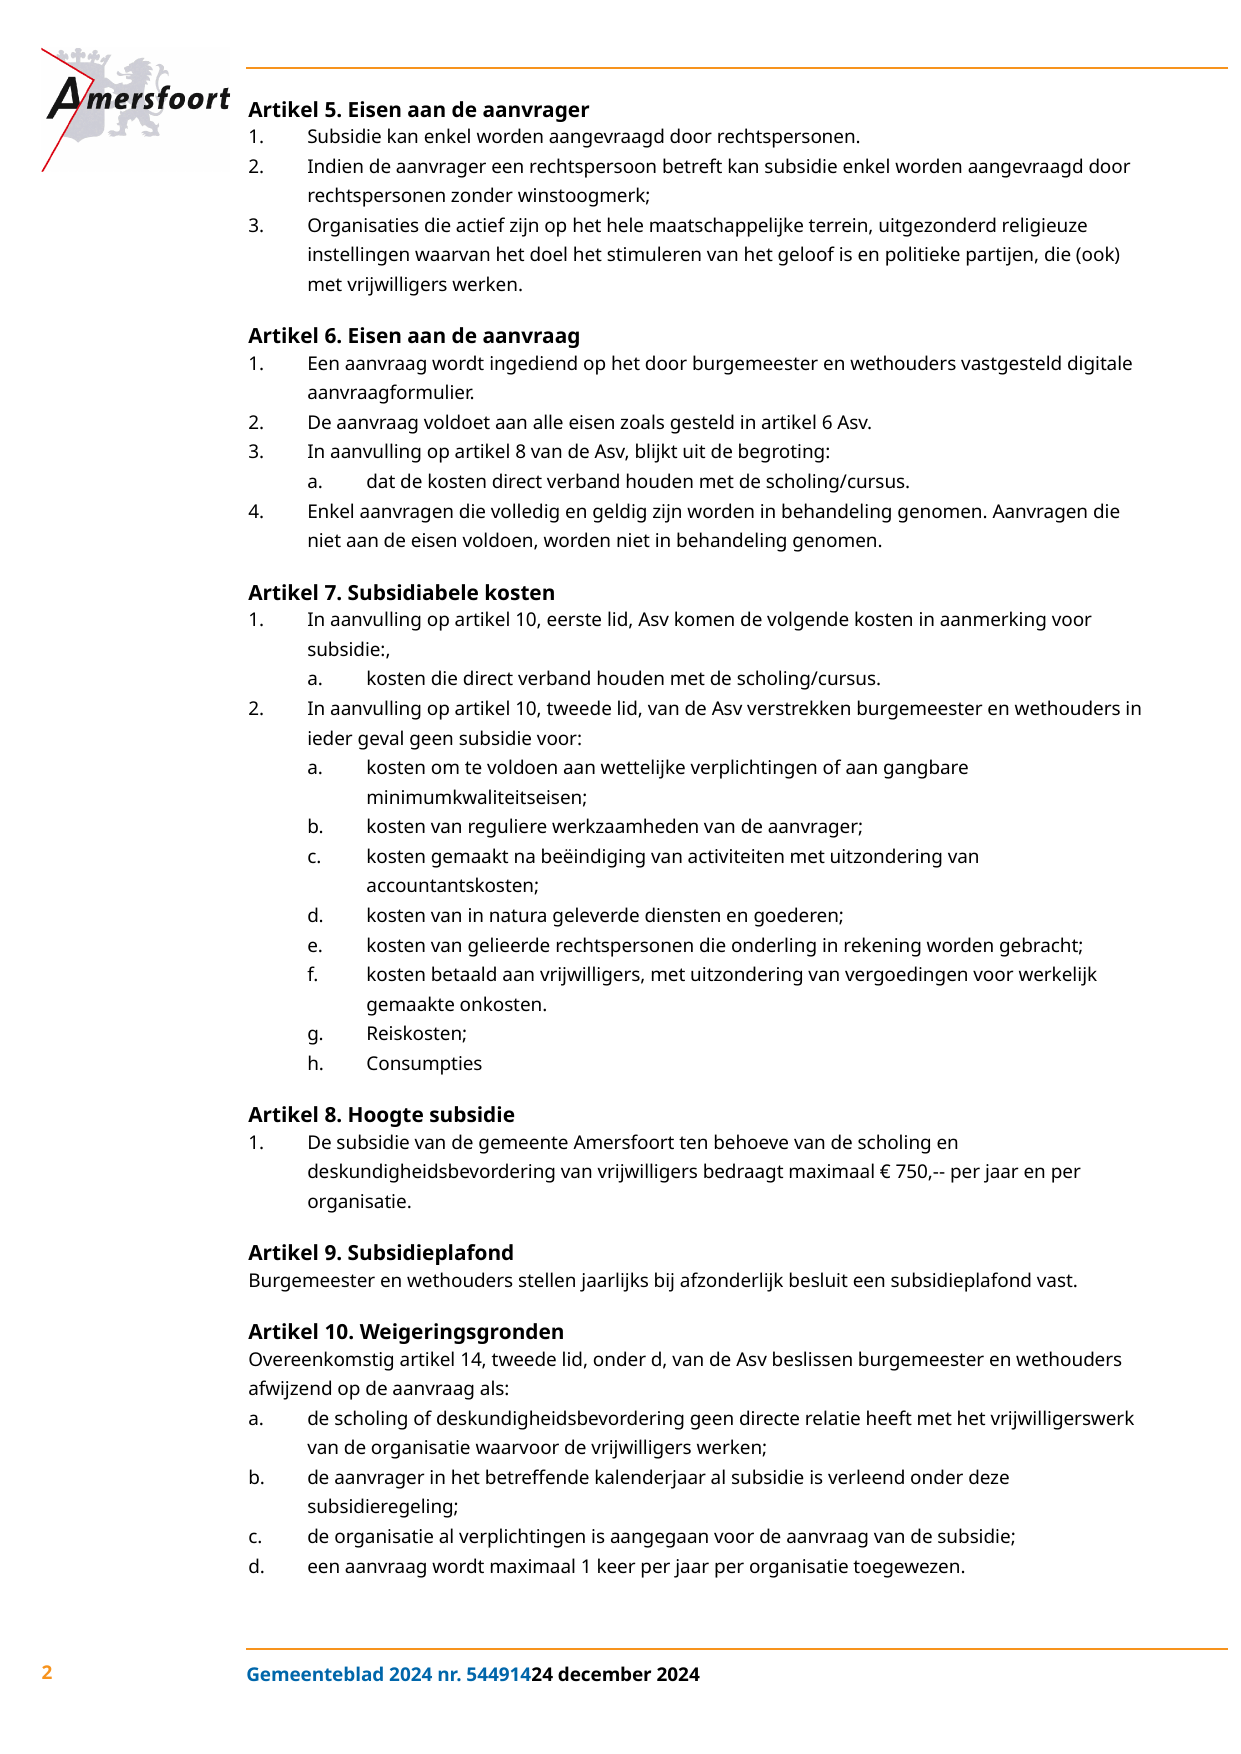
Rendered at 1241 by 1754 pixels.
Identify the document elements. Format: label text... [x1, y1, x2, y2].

text Artikel 7. Subsidiabele kosten [248, 578, 1152, 606]
list De aanvraag voldoet aan alle eisen zoals gesteld in artikel 6 Asv. [248, 409, 1152, 435]
list Enkel aanvragen die volledig en geldig zijn worden in behandeling genomen. Aanvragen die niet aan de eisen voldoen, worden niet in behandeling genomen. [248, 498, 1152, 553]
list In aanvulling op artikel 10, tweede lid, van de Asv verstrekken burgemeester en wethouders in ieder geval geen subsidie voor: [248, 695, 1152, 750]
list dat de kosten direct verband houden met de scholing/cursus. [307, 468, 1152, 494]
text Artikel 6. Eisen aan de aanvraag [248, 322, 1152, 350]
text Overeenkomstig artikel 14, tweede lid, onder d, van de Asv beslissen burgemeester en wethouders afwijzend op de aanvraag als: [248, 1346, 1152, 1401]
list kosten van gelieerde rechtspersonen die onderling in rekening worden gebracht; [307, 932, 1152, 957]
text Artikel 5. Eisen aan de aanvrager [248, 95, 1152, 123]
text Artikel 9. Subsidieplafond [248, 1238, 1152, 1267]
list de organisatie al verplichtingen is aangegaan voor de aanvraag van de subsidie; [248, 1523, 1152, 1549]
list In aanvulling op artikel 10, eerste lid, Asv komen de volgende kosten in aanmerking voor subsidie:, [248, 606, 1152, 662]
list In aanvulling op artikel 8 van de Asv, blijkt uit de begroting: [248, 439, 1152, 464]
list een aanvraag wordt maximaal 1 keer per jaar per organisatie toegewezen. [248, 1553, 1152, 1579]
list Subsidie kan enkel worden aangevraagd door rechtspersonen. [248, 123, 1152, 149]
list de aanvrager in het betreffende kalenderjaar al subsidie is verleend onder deze subsidieregeling; [248, 1464, 1152, 1519]
list Consumpties [307, 1050, 1152, 1076]
list kosten van in natura geleverde diensten en goederen; [307, 902, 1152, 928]
list kosten om te voldoen aan wettelijke verplichtingen of aan gangbare minimumkwaliteitseisen; [307, 754, 1152, 809]
text Burgemeester en wethouders stellen jaarlijks bij afzonderlijk besluit een subsidieplafond vast. [248, 1267, 1152, 1293]
list Organisaties die actief zijn op het hele maatschappelijke terrein, uitgezonderd religieuze instellingen waarvan het doel het stimuleren van het geloof is en politieke partijen, die (ook) met vrijwilligers werken. [248, 212, 1152, 297]
list De subsidie van de gemeente Amersfoort ten behoeve van de scholing en deskundigheidsbevordering van vrijwilligers bedraagt maximaal € 750,-- per jaar en per organisatie. [248, 1129, 1152, 1214]
list de scholing of deskundigheidsbevordering geen directe relatie heeft met het vrijwilligerswerk van de organisatie waarvoor de vrijwilligers werken; [248, 1405, 1152, 1460]
text Artikel 8. Hoogte subsidie [248, 1101, 1152, 1129]
list Een aanvraag wordt ingediend op het door burgemeester en wethouders vastgesteld digitale aanvraagformulier. [248, 350, 1152, 405]
list kosten die direct verband houden met de scholing/cursus. [307, 666, 1152, 691]
list kosten van reguliere werkzaamheden van de aanvrager; [307, 813, 1152, 839]
list kosten gemaakt na beëindiging van activiteiten met uitzondering van accountantskosten; [307, 843, 1152, 898]
list Indien de aanvrager een rechtspersoon betreft kan subsidie enkel worden aangevraagd door rechtspersonen zonder winstoogmerk; [248, 153, 1152, 208]
picture [41, 47, 231, 172]
list Reiskosten; [307, 1021, 1152, 1046]
list kosten betaald aan vrijwilligers, met uitzondering van vergoedingen voor werkelijk gemaakte onkosten. [307, 961, 1152, 1017]
text Artikel 10. Weigeringsgronden [248, 1317, 1152, 1346]
